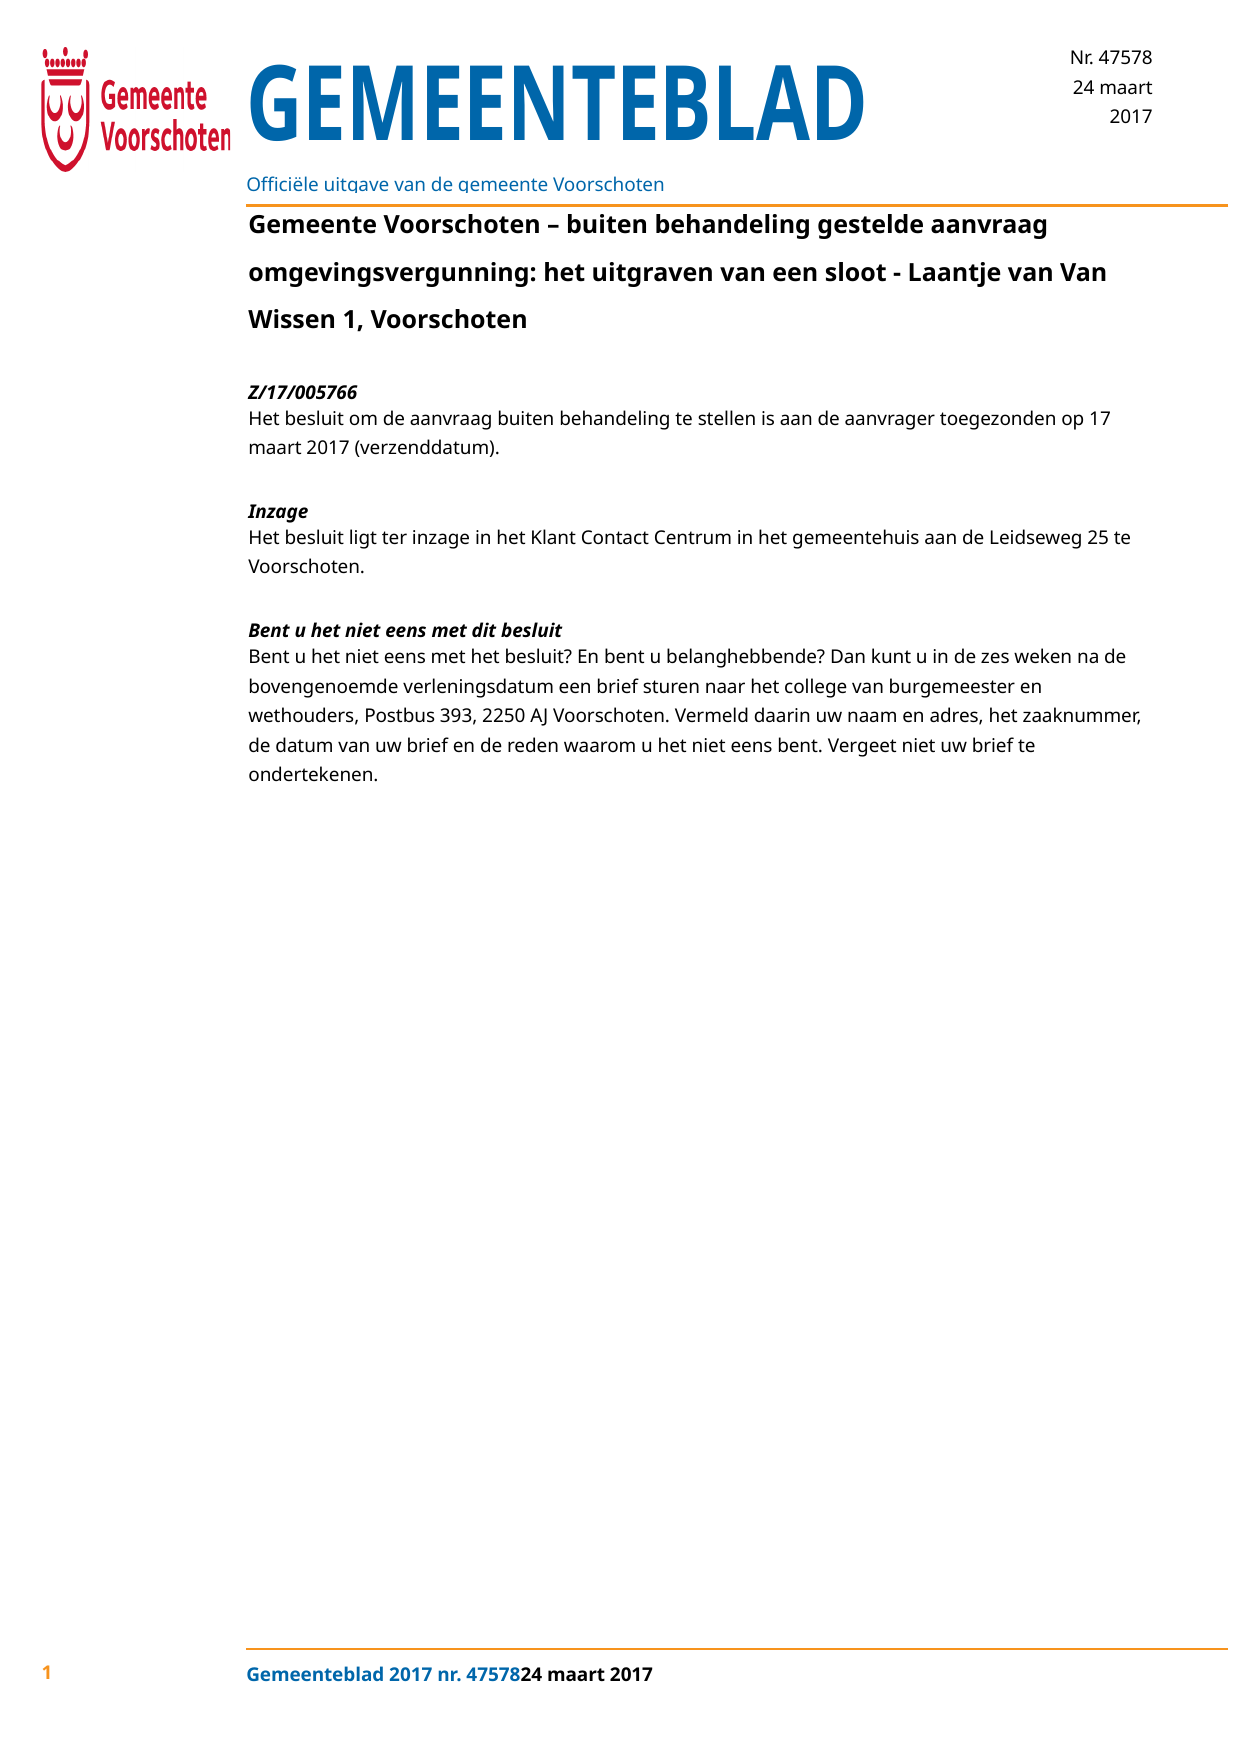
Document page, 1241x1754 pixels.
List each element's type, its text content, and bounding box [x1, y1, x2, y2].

text Bent u het niet eens met het besluit? En bent u belanghebbende? Dan kunt u in de zes weken na de bovengenoemde verleningsdatum een brief sturen naar het college van burgemeester en wethouders, Postbus 393, 2250 AJ Voorschoten. Vermeld daarin uw naam en adres, het zaaknummer, de datum van uw brief en de reden waarom u het niet eens bent. Vergeet niet uw brief te ondertekenen. [248, 643, 1152, 787]
text Gemeente Voorschoten – buiten behandeling gestelde aanvraag omgevingsvergunning: het uitgraven van een sloot - Laantje van Van Wissen 1, Voorschoten [248, 207, 1152, 336]
text Het besluit ligt ter inzage in het Klant Contact Centrum in het gemeentehuis aan de Leidseweg 25 te Voorschoten. [248, 524, 1152, 579]
text Het besluit om de aanvraag buiten behandeling te stellen is aan de aanvrager toegezonden op 17 maart 2017 (verzenddatum). [248, 405, 1152, 460]
text Z/17/005766 [248, 379, 1152, 405]
picture [41, 47, 231, 172]
text Inzage [248, 498, 1152, 524]
text Bent u het niet eens met dit besluit [248, 618, 1152, 643]
